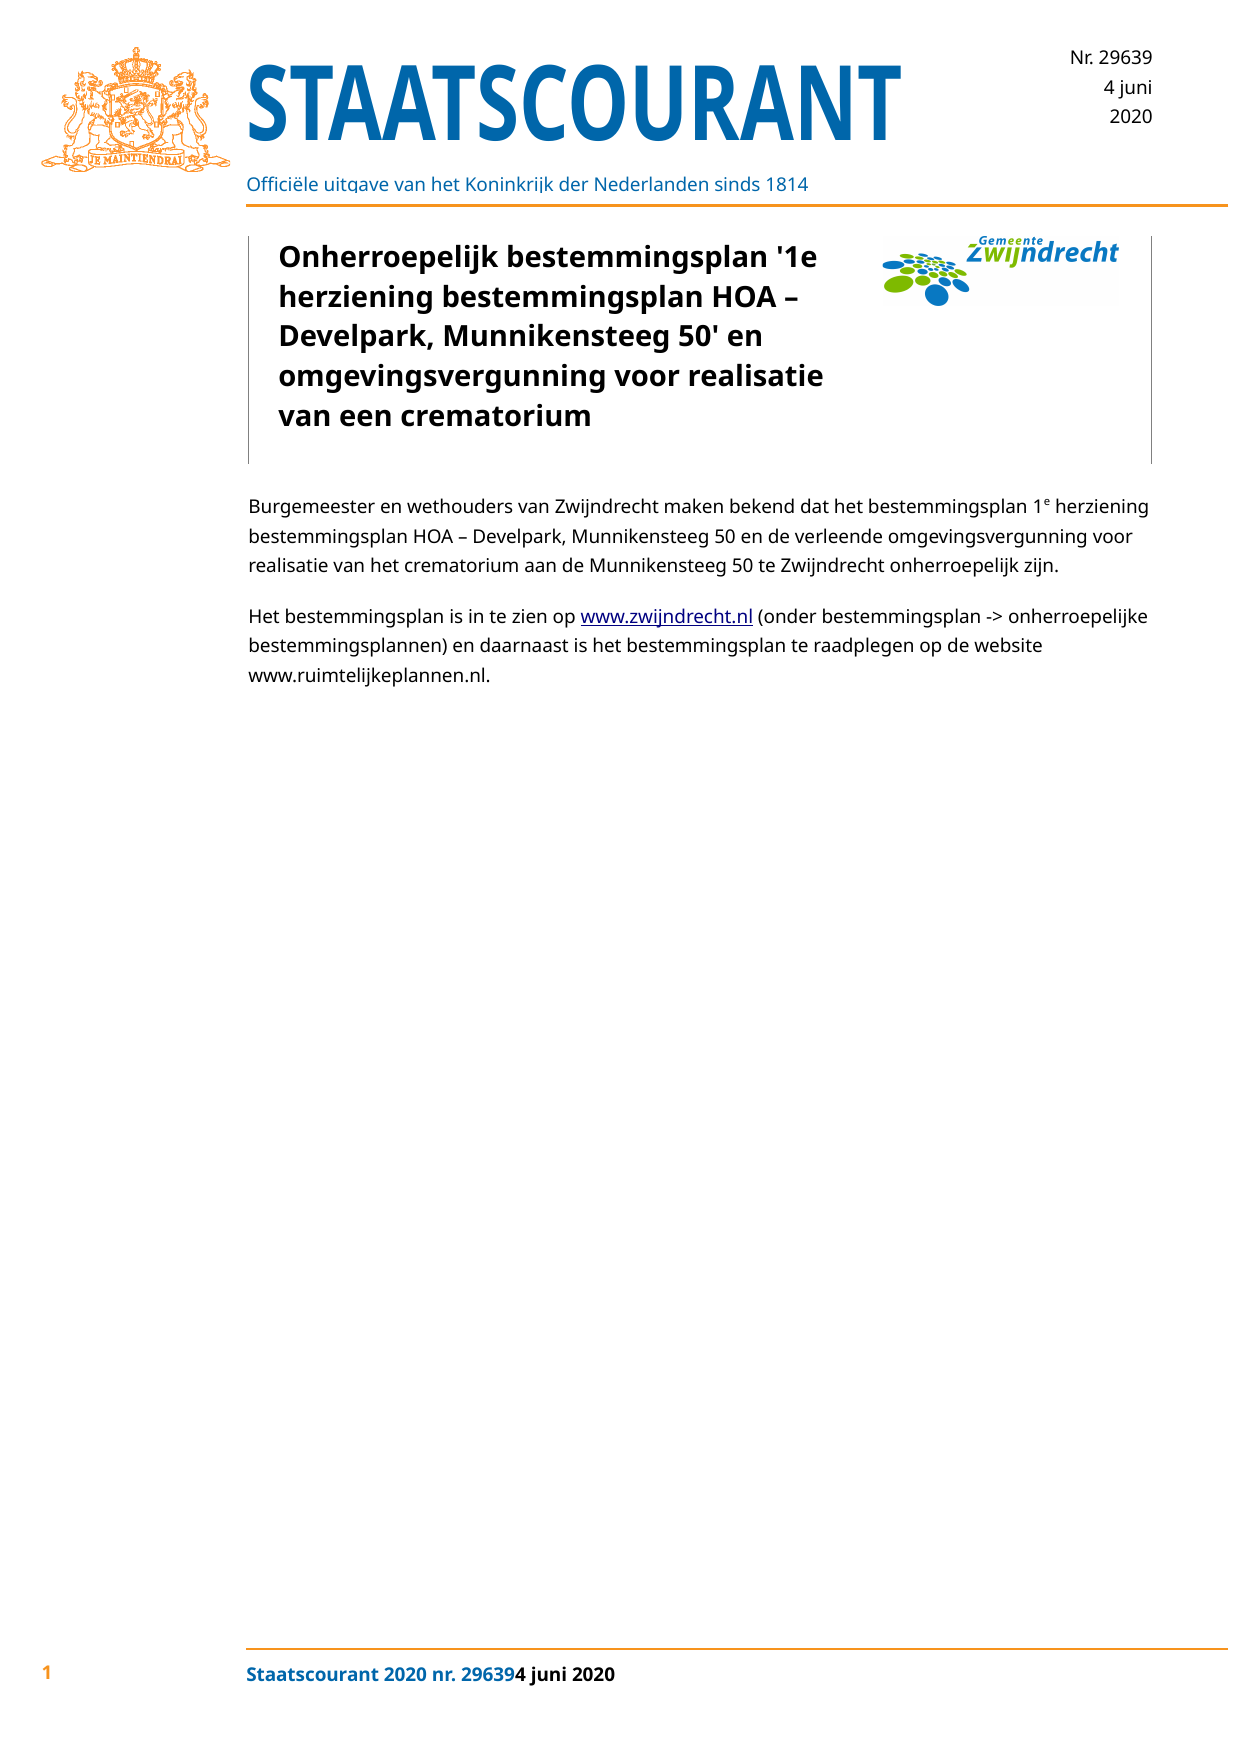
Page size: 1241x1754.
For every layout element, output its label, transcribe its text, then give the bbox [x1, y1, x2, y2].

table_header [850, 236, 1151, 464]
text Burgemeester en wethouders van Zwijndrecht maken bekend dat het bestemmingsplan 1e herziening bestemmingsplan HOA – Develpark, Munnikensteeg 50 en de verleende omgevingsvergunning voor realisatie van het crematorium aan de Munnikensteeg 50 te Zwijndrecht onherroepelijk zijn. [248, 493, 1152, 578]
picture [882, 236, 1119, 306]
table_header Onherroepelijk bestemmingsplan '1e herziening bestemmingsplan HOA – Develpark, Munnikensteeg 50' en omgevingsvergunning voor realisatie van een crematorium [249, 236, 850, 464]
text Het bestemmingsplan is in te zien op www.zwijndrecht.nl (onder bestemmingsplan -> onherroepelijke bestemmingsplannen) en daarnaast is het bestemmingsplan te raadplegen op de website www.ruimtelijkeplannen.nl. [248, 603, 1152, 688]
picture [41, 47, 231, 172]
